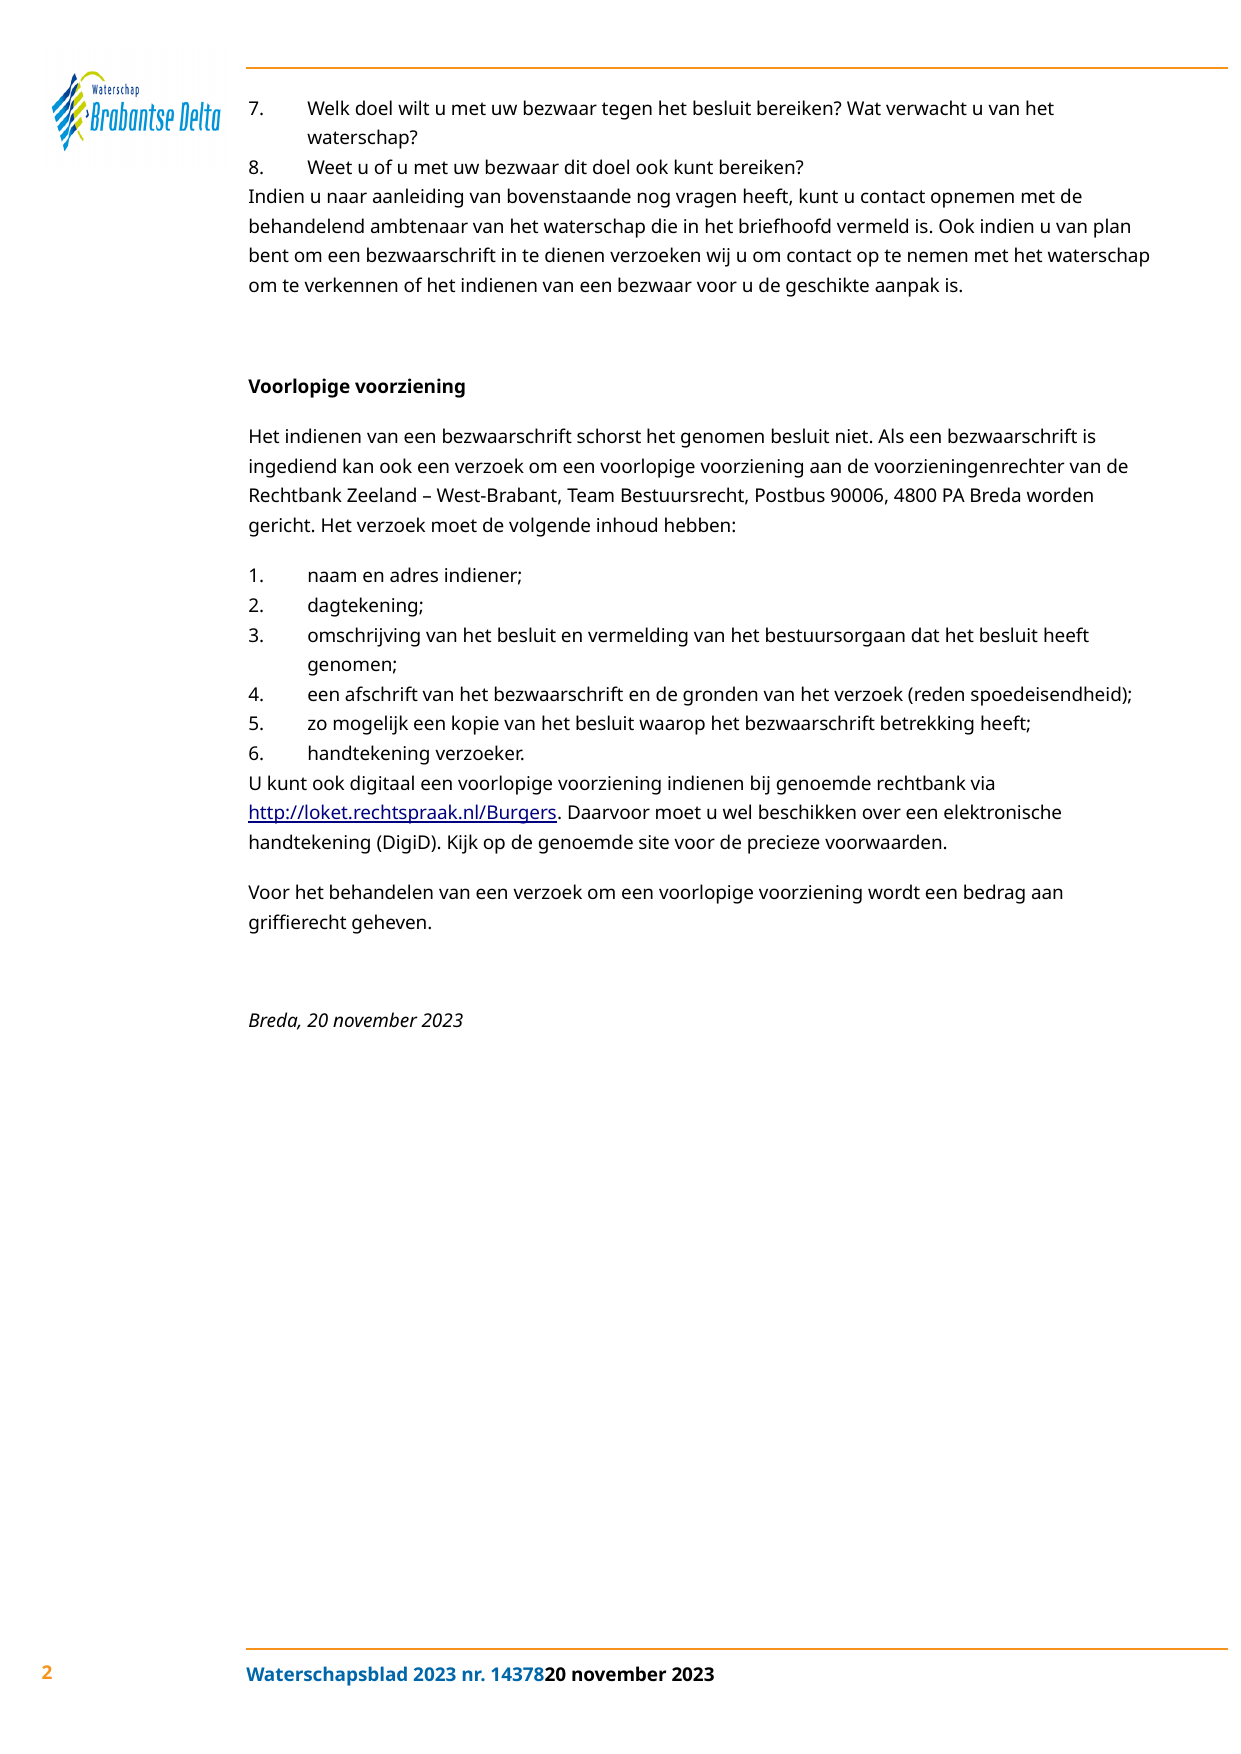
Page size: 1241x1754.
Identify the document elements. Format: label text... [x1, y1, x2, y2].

list een afschrift van het bezwaarschrift en de gronden van het verzoek (reden spoedeisendheid); [248, 681, 1152, 707]
list zo mogelijk een kopie van het besluit waarop het bezwaarschrift betrekking heeft; [248, 711, 1152, 736]
text Het indienen van een bezwaarschrift schorst het genomen besluit niet. Als een bezwaarschrift is ingediend kan ook een verzoek om een voorlopige voorziening aan de voorzieningenrechter van de Rechtbank Zeeland – West-Brabant, Team Bestuursrecht, Postbus 90006, 4800 PA Breda worden gericht. Het verzoek moet de volgende inhoud hebben: [248, 423, 1152, 538]
text Indien u naar aanleiding van bovenstaande nog vragen heeft, kunt u contact opnemen met de behandelend ambtenaar van het waterschap die in het briefhoofd vermeld is. Ook indien u van plan bent om een bezwaarschrift in te dienen verzoeken wij u om contact op te nemen met het waterschap om te verkennen of het indienen van een bezwaar voor u de geschikte aanpak is. [248, 183, 1152, 298]
text U kunt ook digitaal een voorlopige voorziening indienen bij genoemde rechtbank via http://loket.rechtspraak.nl/Burgers. Daarvoor moet u wel beschikken over een elektronische handtekening (DigiD). Kijk op de genoemde site voor de precieze voorwaarden. [248, 770, 1152, 855]
list handtekening verzoeker. [248, 740, 1152, 766]
picture [41, 47, 231, 172]
text Voorlopige voorziening [248, 373, 1152, 399]
list omschrijving van het besluit en vermelding van het bestuursorgaan dat het besluit heeft genomen; [248, 622, 1152, 677]
list Weet u of u met uw bezwaar dit doel ook kunt bereiken? [248, 154, 1152, 180]
list Welk doel wilt u met uw bezwaar tegen het besluit bereiken? Wat verwacht u van het waterschap? [248, 95, 1152, 150]
list naam en adres indiener; [248, 563, 1152, 588]
text Breda, 20 november 2023 [248, 1007, 1152, 1033]
text Voor het behandelen van een verzoek om een voorlopige voorziening wordt een bedrag aan griffierecht geheven. [248, 879, 1152, 935]
list dagtekening; [248, 592, 1152, 618]
